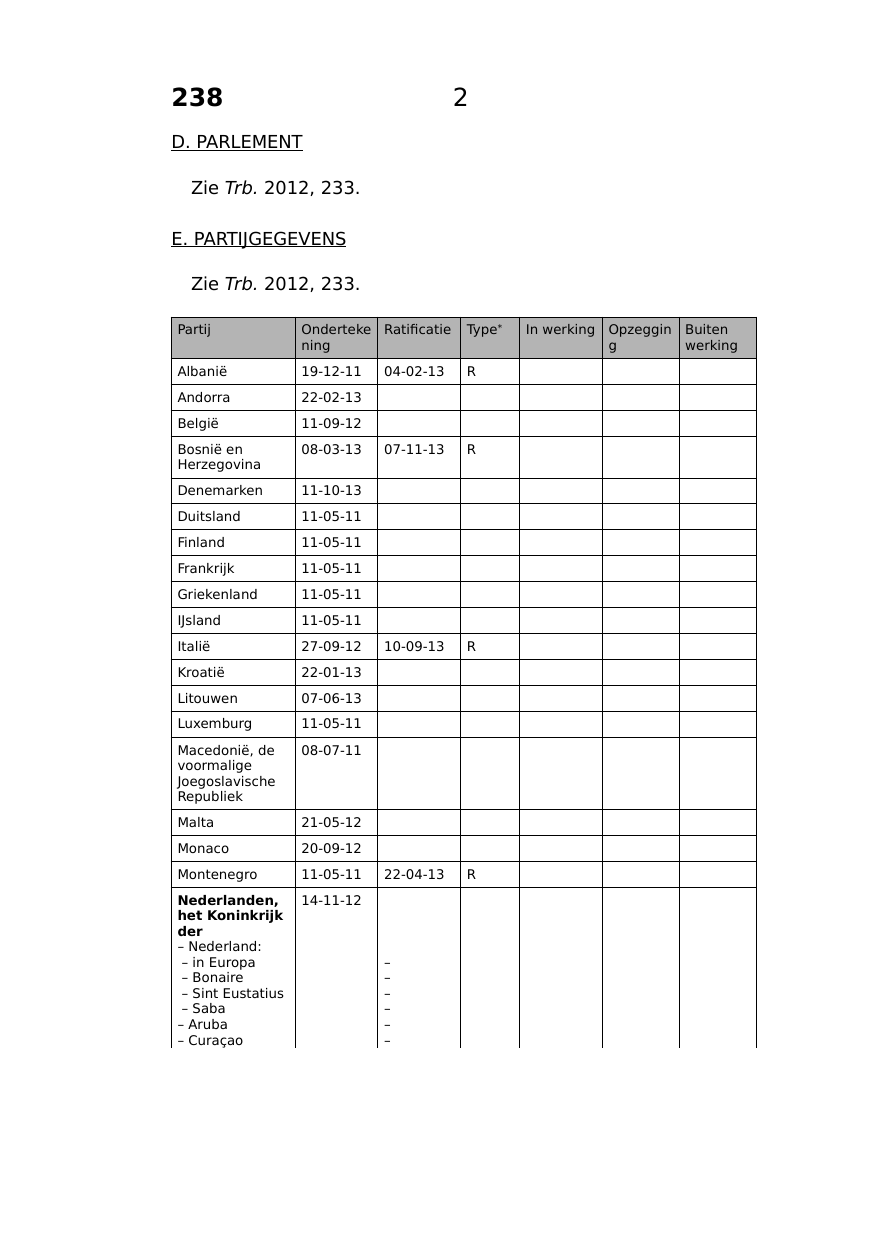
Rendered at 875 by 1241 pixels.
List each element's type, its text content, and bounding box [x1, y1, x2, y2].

table_cell [461, 888, 519, 939]
table_cell – [378, 986, 460, 1001]
table_cell 11-10-13 [296, 479, 377, 503]
subtitle D. PARLEMENT [171, 132, 756, 153]
table_cell 19-12-11 [296, 359, 377, 384]
table_cell [520, 608, 602, 633]
table_cell [520, 939, 602, 955]
table_cell Macedonië, de voormalige Joegoslavische Republiek [172, 738, 295, 809]
table_cell [520, 888, 602, 939]
table_cell Kroatië [172, 660, 295, 685]
table_cell [296, 955, 377, 970]
table_cell [680, 437, 756, 477]
table_cell [296, 1033, 377, 1048]
table_cell Malta [172, 810, 295, 835]
table_cell [296, 1001, 377, 1017]
table_cell [378, 836, 460, 861]
table_cell [520, 1017, 602, 1032]
table_cell [461, 738, 519, 809]
table_cell [603, 437, 679, 477]
table_cell [603, 634, 679, 659]
table_cell – [378, 955, 460, 970]
table_cell [378, 504, 460, 529]
table_cell [520, 1001, 602, 1017]
table_cell [378, 712, 460, 737]
table_cell [603, 1033, 679, 1048]
table_cell [680, 1017, 756, 1032]
table_cell [603, 385, 679, 410]
table_cell [461, 479, 519, 503]
table_cell [603, 738, 679, 809]
table_cell Italië [172, 634, 295, 659]
table_cell [680, 939, 756, 955]
table_cell 08-07-11 [296, 738, 377, 809]
table_cell Finland [172, 530, 295, 555]
table_cell R [461, 862, 519, 887]
table_cell [378, 556, 460, 581]
table_cell [378, 738, 460, 809]
table_cell [520, 437, 602, 477]
table_cell [378, 385, 460, 410]
table_cell [680, 530, 756, 555]
table_header In werking [520, 318, 602, 358]
text Zie Trb. 2012, 233. [171, 274, 756, 295]
table_cell – [378, 1033, 460, 1048]
table_cell – Curaçao [172, 1033, 295, 1048]
table_cell [680, 582, 756, 607]
table_cell [378, 660, 460, 685]
table_cell [378, 608, 460, 633]
table_cell 11-09-12 [296, 411, 377, 436]
table_cell [603, 479, 679, 503]
table_cell – Aruba [172, 1017, 295, 1032]
text Zie Trb. 2012, 233. [171, 178, 756, 198]
table_cell [603, 888, 679, 939]
table_cell [680, 608, 756, 633]
table_cell 11-05-11 [296, 862, 377, 887]
table_cell [680, 660, 756, 685]
table_cell [603, 986, 679, 1001]
table_cell [520, 582, 602, 607]
table_cell 22-02-13 [296, 385, 377, 410]
table_cell [680, 504, 756, 529]
table_cell [680, 836, 756, 861]
table_cell 21-05-12 [296, 810, 377, 835]
table_cell [461, 686, 519, 711]
table_cell 07-11-13 [378, 437, 460, 477]
table_cell – [378, 1001, 460, 1017]
table_header Partij [172, 318, 295, 358]
table_cell [603, 504, 679, 529]
table_cell [603, 530, 679, 555]
table_cell [680, 888, 756, 939]
table_cell Bosnië en Herzegovina [172, 437, 295, 477]
table_cell [461, 411, 519, 436]
table_cell [603, 686, 679, 711]
table_cell [603, 411, 679, 436]
table_cell Litouwen [172, 686, 295, 711]
table_cell [520, 686, 602, 711]
table_cell 11-05-11 [296, 530, 377, 555]
table_cell [603, 359, 679, 384]
table_cell Montenegro [172, 862, 295, 887]
table_cell [520, 986, 602, 1001]
table_cell [680, 479, 756, 503]
table_cell [461, 385, 519, 410]
table_cell [520, 1033, 602, 1048]
table_cell [520, 810, 602, 835]
table_cell IJsland [172, 608, 295, 633]
table_cell 08-03-13 [296, 437, 377, 477]
table_cell Andorra [172, 385, 295, 410]
table_cell [520, 970, 602, 986]
table_cell [461, 836, 519, 861]
table_cell [603, 608, 679, 633]
table_cell [680, 1033, 756, 1048]
table_cell [378, 810, 460, 835]
table_cell [603, 582, 679, 607]
table_cell [461, 1001, 519, 1017]
table_cell [680, 862, 756, 887]
table_cell Albanië [172, 359, 295, 384]
table_cell [378, 888, 460, 939]
table_cell [461, 556, 519, 581]
table_cell [520, 556, 602, 581]
table_cell [296, 1017, 377, 1032]
table_cell [461, 986, 519, 1001]
table_cell 07-06-13 [296, 686, 377, 711]
table_cell [603, 1001, 679, 1017]
table_cell 11-05-11 [296, 582, 377, 607]
table_cell Duitsland [172, 504, 295, 529]
table_cell – Nederland: [172, 939, 295, 955]
table_cell [378, 479, 460, 503]
table_cell [520, 712, 602, 737]
table_cell R [461, 359, 519, 384]
table_cell Monaco [172, 836, 295, 861]
table_cell – [378, 970, 460, 986]
table_cell [603, 836, 679, 861]
table_cell [461, 608, 519, 633]
table_cell Luxemburg [172, 712, 295, 737]
table_cell [680, 411, 756, 436]
table_cell [603, 955, 679, 970]
table_cell [461, 955, 519, 970]
table_header Ratificatie [378, 318, 460, 358]
table_cell [520, 359, 602, 384]
table_cell – Bonaire [172, 970, 295, 986]
table_cell [603, 939, 679, 955]
table_cell [680, 1001, 756, 1017]
table_cell [520, 530, 602, 555]
table_header Opzegging [603, 318, 679, 358]
table_cell [378, 686, 460, 711]
table_cell [520, 738, 602, 809]
table_cell [680, 385, 756, 410]
table_cell – in Europa [172, 955, 295, 970]
table_cell [520, 634, 602, 659]
table_cell – Saba [172, 1001, 295, 1017]
table_cell [520, 836, 602, 861]
table_cell [378, 939, 460, 955]
table_cell [461, 712, 519, 737]
table_cell [461, 810, 519, 835]
table_cell [520, 385, 602, 410]
table_cell [680, 686, 756, 711]
table_cell [680, 955, 756, 970]
table_cell [461, 1017, 519, 1032]
table_cell Nederlanden, het Koninkrijk der [172, 888, 295, 939]
table_cell [603, 862, 679, 887]
table_cell [680, 970, 756, 986]
table_header Type* [461, 318, 519, 358]
table_cell [680, 359, 756, 384]
table_cell [461, 530, 519, 555]
subtitle E. PARTIJGEGEVENS [171, 228, 756, 249]
table_cell [461, 582, 519, 607]
table_cell [461, 1033, 519, 1048]
table_cell [378, 530, 460, 555]
table_cell [461, 504, 519, 529]
table_cell [378, 411, 460, 436]
table_cell [680, 810, 756, 835]
table_cell [680, 738, 756, 809]
table_cell [378, 582, 460, 607]
table_cell [461, 939, 519, 955]
table_cell 14-11-12 [296, 888, 377, 939]
table_header Ondertekening [296, 318, 377, 358]
table_cell 11-05-11 [296, 556, 377, 581]
table_cell [461, 660, 519, 685]
table_cell Frankrijk [172, 556, 295, 581]
table_cell [603, 970, 679, 986]
table_cell Griekenland [172, 582, 295, 607]
table_cell 27-09-12 [296, 634, 377, 659]
table_cell R [461, 437, 519, 477]
table_cell [603, 660, 679, 685]
table_cell 11-05-11 [296, 712, 377, 737]
table_cell 20-09-12 [296, 836, 377, 861]
table_cell [520, 862, 602, 887]
table_cell [680, 986, 756, 1001]
table_cell [520, 660, 602, 685]
table_cell 10-09-13 [378, 634, 460, 659]
table_cell – Sint Eustatius [172, 986, 295, 1001]
table_cell [296, 986, 377, 1001]
table_cell R [461, 634, 519, 659]
table_cell België [172, 411, 295, 436]
table_cell [520, 411, 602, 436]
table_cell [603, 712, 679, 737]
table_cell – [378, 1017, 460, 1032]
table_cell [603, 1017, 679, 1032]
table_cell [296, 970, 377, 986]
table_cell [603, 556, 679, 581]
table_cell 22-01-13 [296, 660, 377, 685]
table_cell 04-02-13 [378, 359, 460, 384]
table_cell 11-05-11 [296, 504, 377, 529]
table_cell [603, 810, 679, 835]
table_header Buiten werking [680, 318, 756, 358]
table_cell [680, 634, 756, 659]
table_cell [461, 970, 519, 986]
table_cell [296, 939, 377, 955]
table_cell [680, 712, 756, 737]
table_cell [520, 504, 602, 529]
table_cell [680, 556, 756, 581]
table_cell [520, 479, 602, 503]
table_cell 22-04-13 [378, 862, 460, 887]
table_cell Denemarken [172, 479, 295, 503]
table_cell 11-05-11 [296, 608, 377, 633]
table_cell [520, 955, 602, 970]
